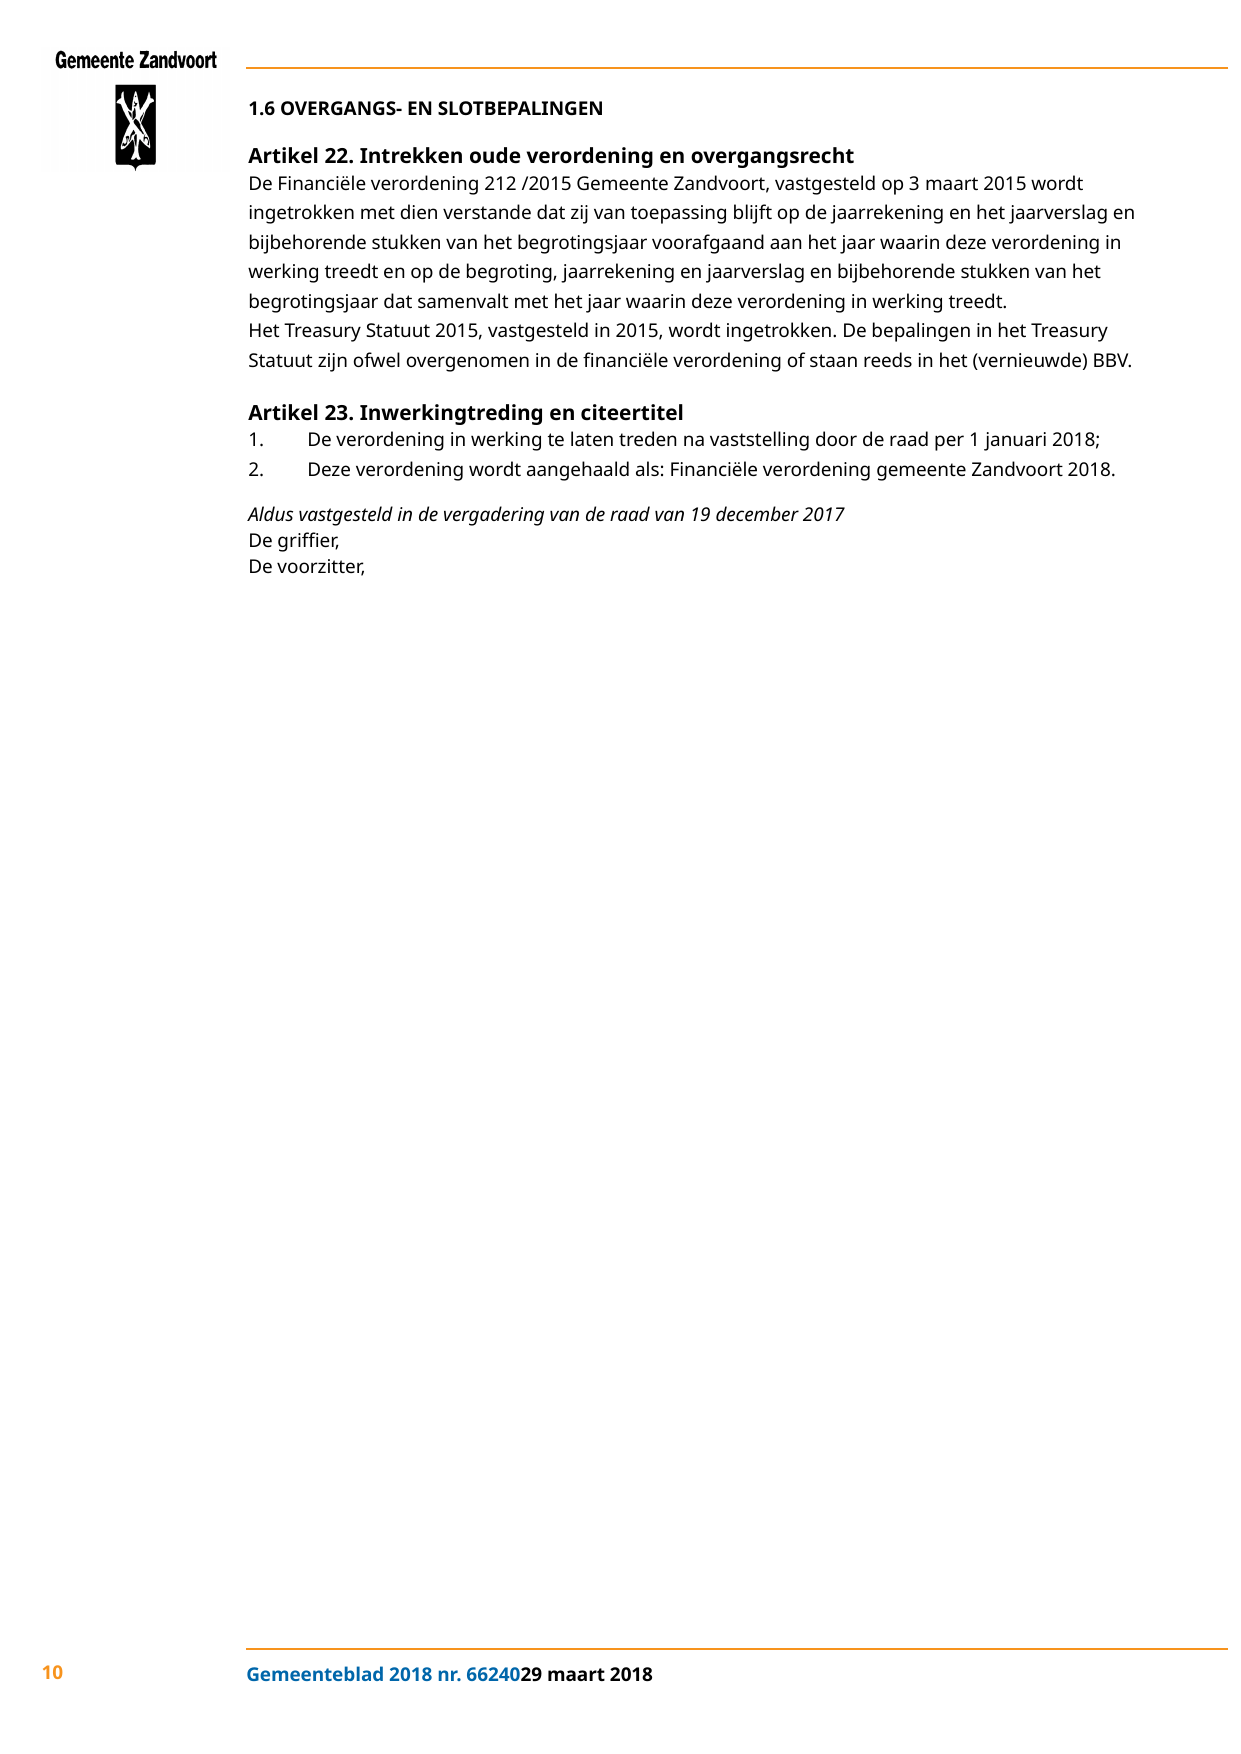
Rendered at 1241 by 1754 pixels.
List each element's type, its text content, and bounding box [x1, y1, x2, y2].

text De griffier, [248, 527, 1152, 553]
text Artikel 22. Intrekken oude verordening en overgangsrecht [248, 141, 1152, 170]
text Het Treasury Statuut 2015, vastgesteld in 2015, wordt ingetrokken. De bepalingen in het Treasury Statuut zijn ofwel overgenomen in de financiële verordening of staan reeds in het (vernieuwde) BBV. [248, 318, 1152, 373]
list De verordening in werking te laten treden na vaststelling door de raad per 1 januari 2018; [248, 426, 1152, 452]
text Aldus vastgesteld in de vergadering van de raad van 19 december 2017 [248, 501, 1152, 527]
picture [41, 47, 231, 172]
text De Financiële verordening 212 /2015 Gemeente Zandvoort, vastgesteld op 3 maart 2015 wordt ingetrokken met dien verstande dat zij van toepassing blijft op de jaarrekening en het jaarverslag en bijbehorende stukken van het begrotingsjaar voorafgaand aan het jaar waarin deze verordening in werking treedt en op de begroting, jaarrekening en jaarverslag en bijbehorende stukken van het begrotingsjaar dat samenvalt met het jaar waarin deze verordening in werking treedt. [248, 170, 1152, 314]
list Deze verordening wordt aangehaald als: Financiële verordening gemeente Zandvoort 2018. [248, 456, 1152, 481]
text 1.6 OVERGANGS- EN SLOTBEPALINGEN [248, 95, 1152, 121]
text Artikel 23. Inwerkingtreding en citeertitel [248, 398, 1152, 426]
text De voorzitter, [248, 553, 1152, 578]
